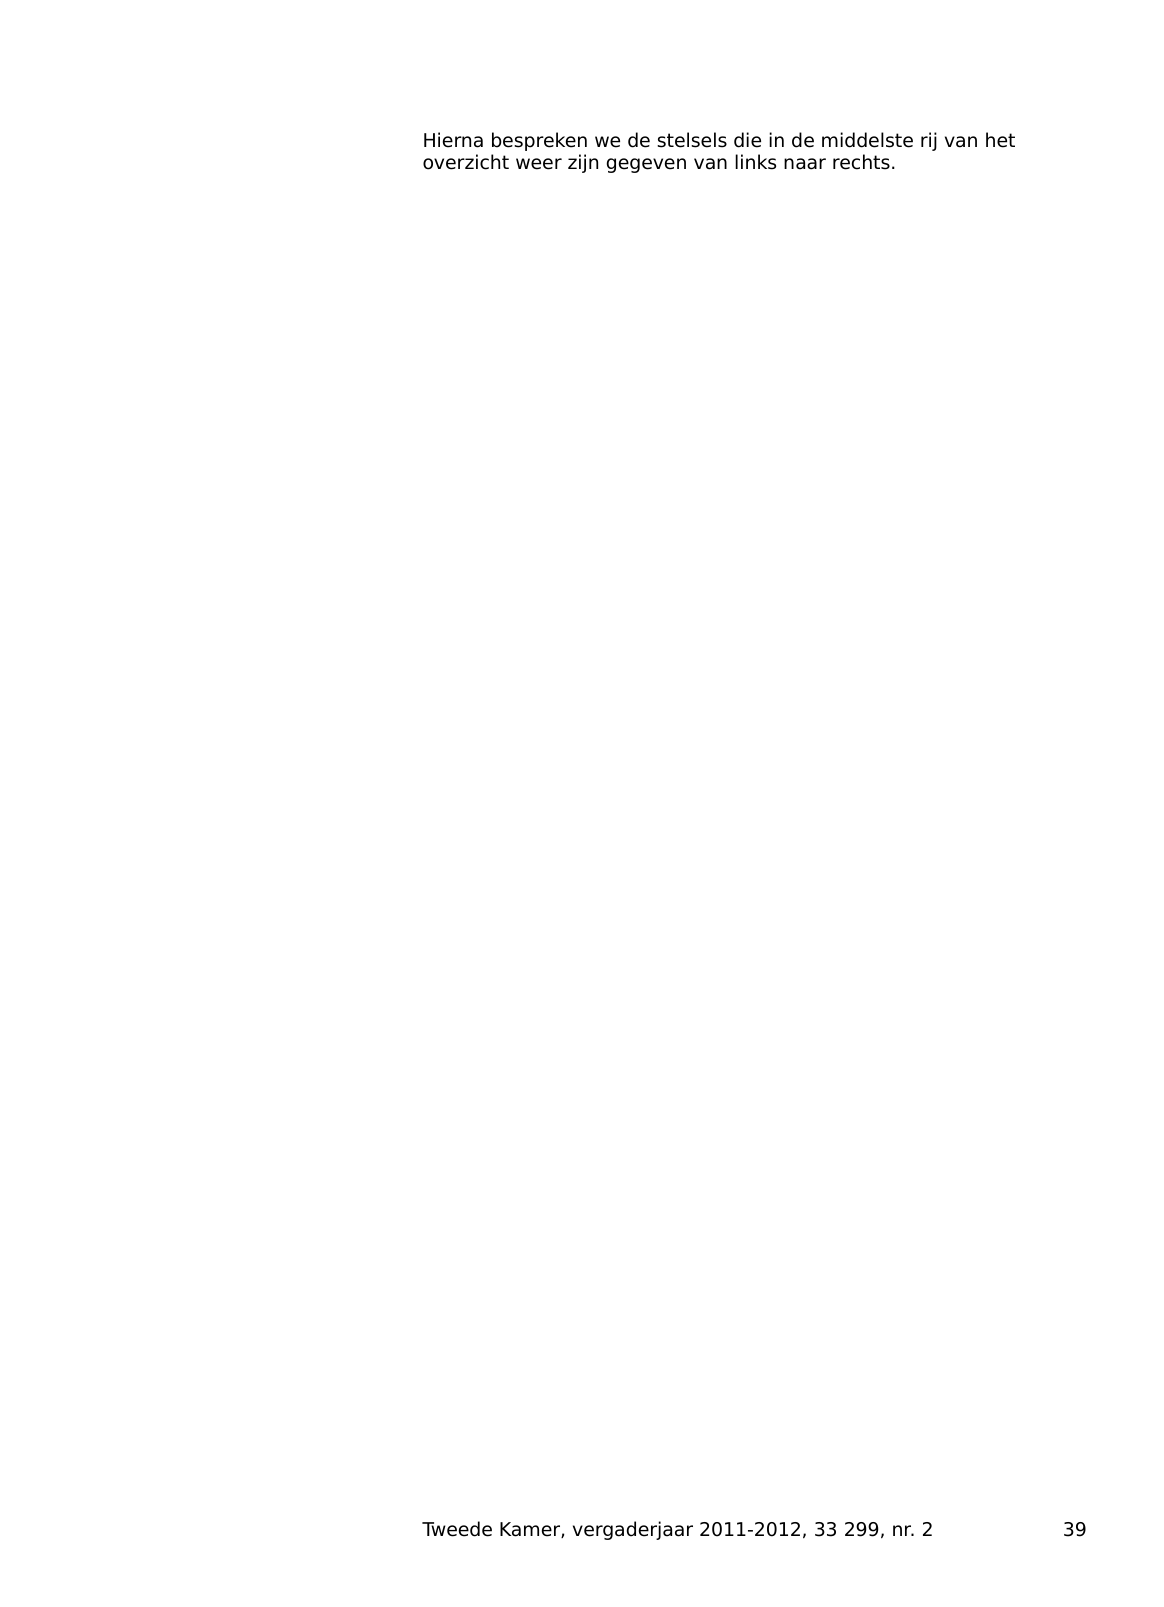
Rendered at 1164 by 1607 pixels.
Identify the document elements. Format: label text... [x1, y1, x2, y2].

text Hierna bespreken we de stelsels die in de middelste rij van het overzicht weer zijn gegeven van links naar rechts. [422, 130, 1087, 174]
